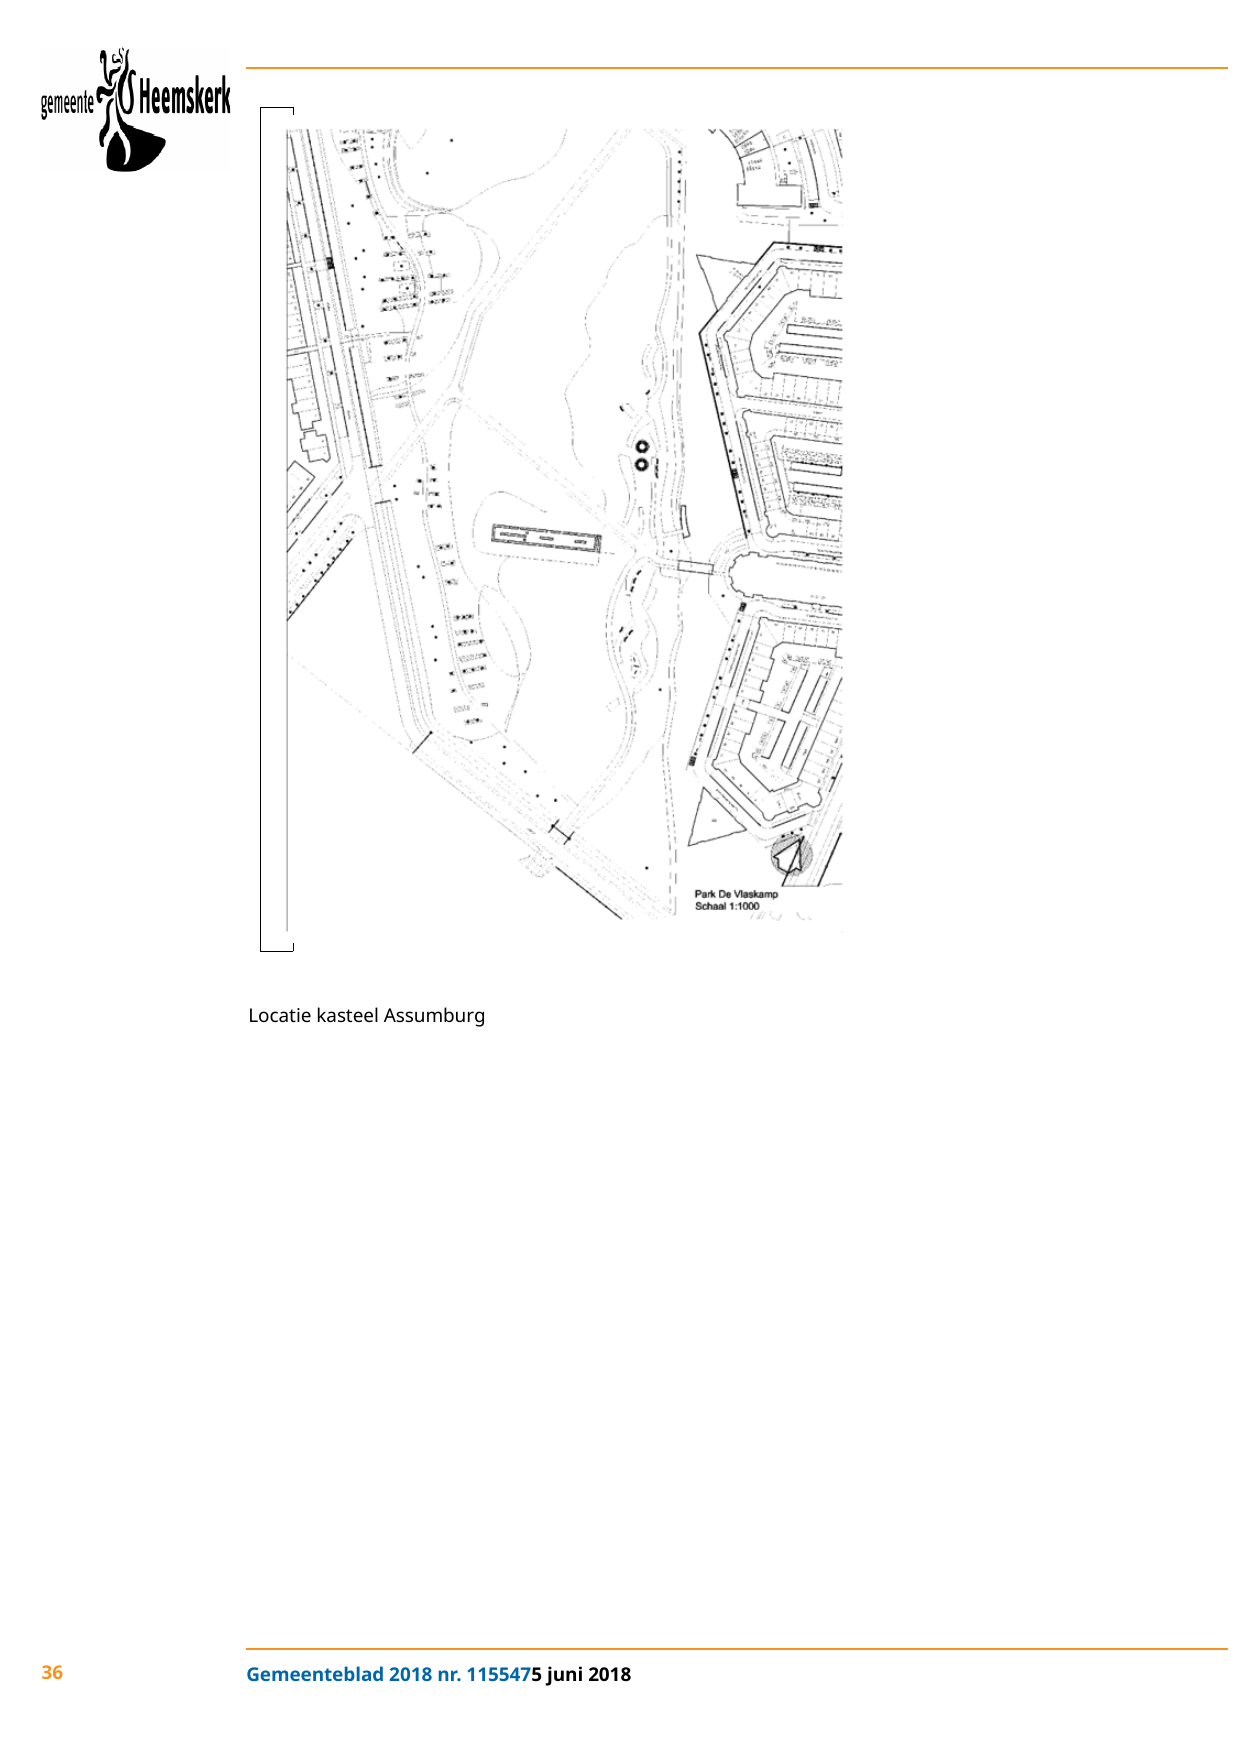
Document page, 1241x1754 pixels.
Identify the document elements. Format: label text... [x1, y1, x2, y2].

picture [41, 47, 231, 172]
picture [268, 115, 860, 943]
text Locatie kasteel Assumburg [248, 1002, 1152, 1028]
